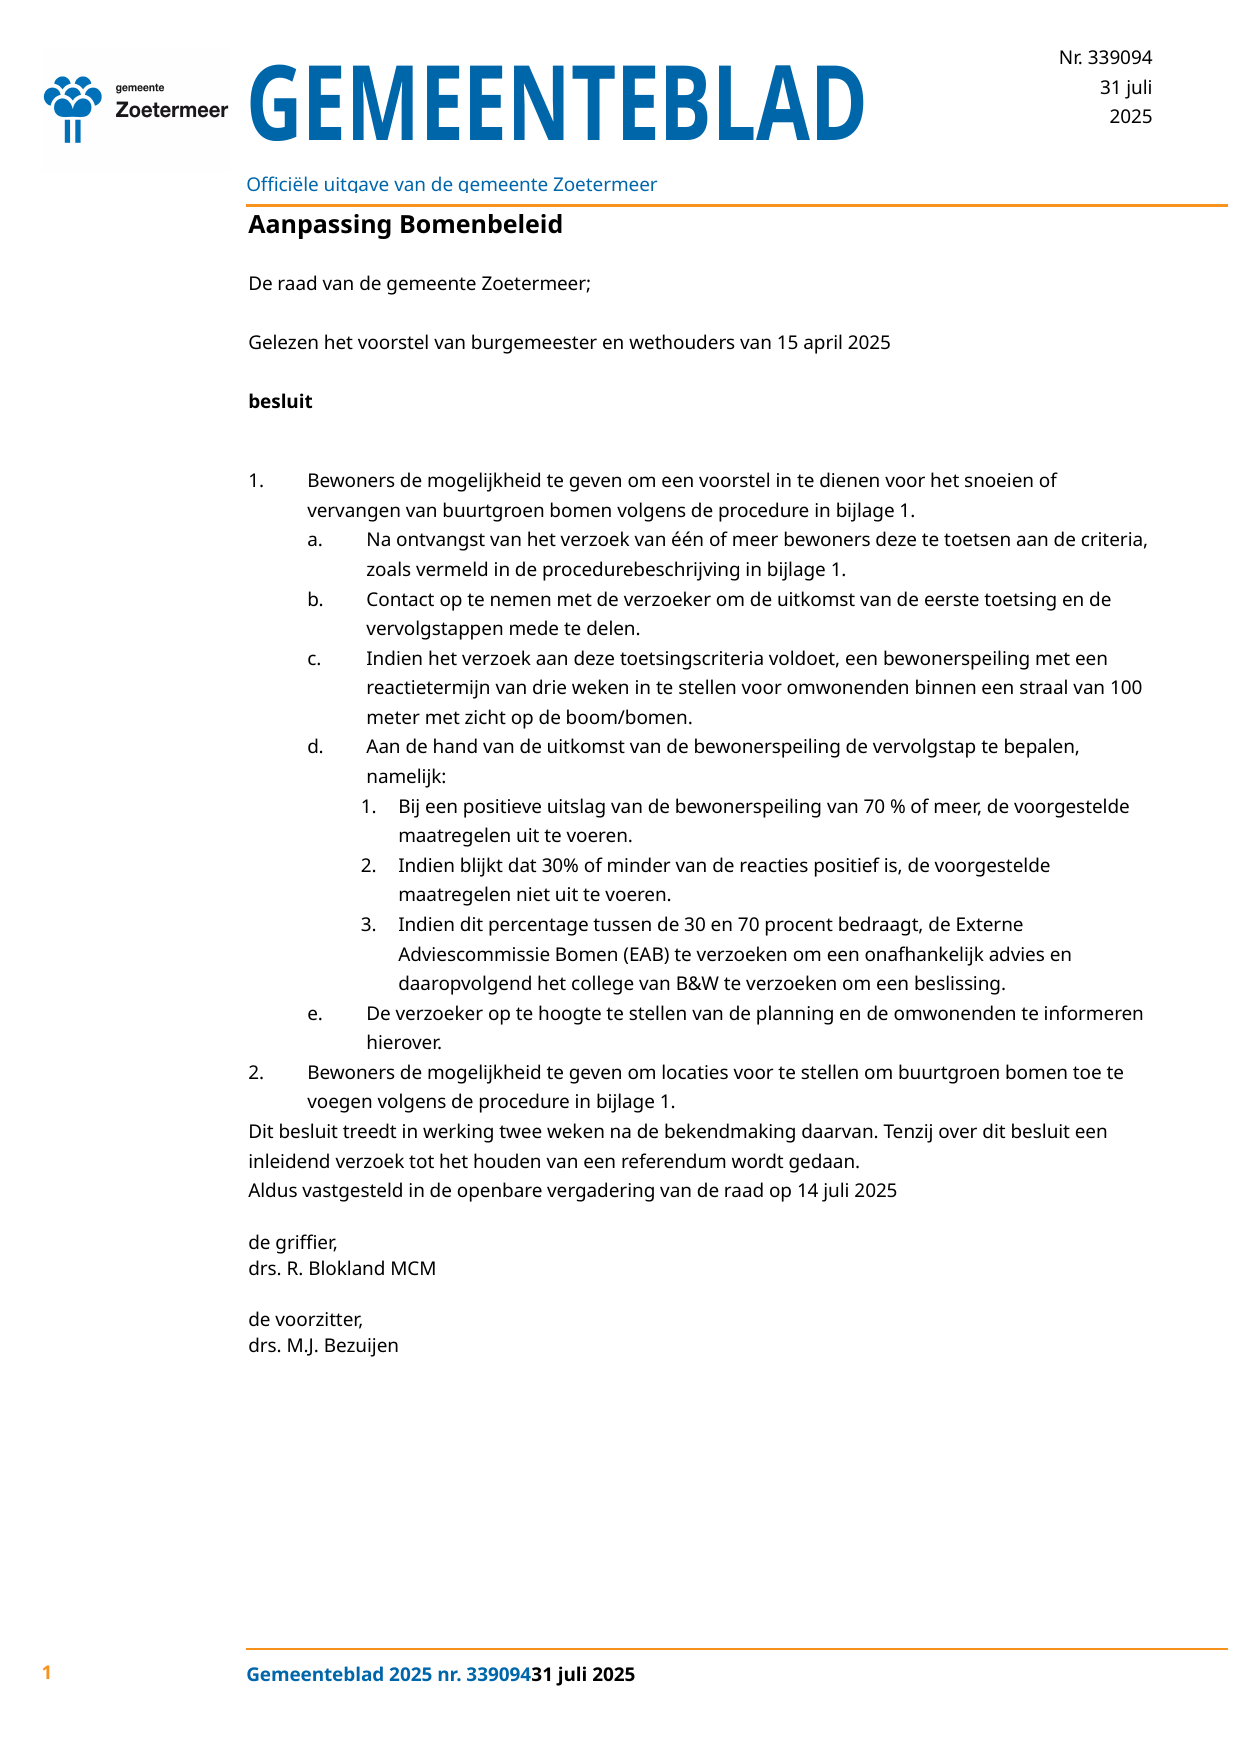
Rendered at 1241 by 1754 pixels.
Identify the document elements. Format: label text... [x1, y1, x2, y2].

text drs. M.J. Bezuijen [248, 1332, 1152, 1358]
list Na ontvangst van het verzoek van één of meer bewoners deze te toetsen aan de criteria, zoals vermeld in de procedurebeschrijving in bijlage 1. [307, 527, 1152, 582]
text drs. R. Blokland MCM [248, 1255, 1152, 1280]
text besluit [248, 389, 1152, 414]
list Aan de hand van de uitkomst van de bewonerspeiling de vervolgstap te bepalen, namelijk: [307, 734, 1152, 789]
list De verzoeker op te hoogte te stellen van de planning en de omwonenden te informeren hierover. [307, 1000, 1152, 1055]
list Indien blijkt dat 30% of minder van de reacties positief is, de voorgestelde maatregelen niet uit te voeren. [361, 852, 1152, 907]
text Dit besluit treedt in werking twee weken na de bekendmaking daarvan. Tenzij over dit besluit een inleidend verzoek tot het houden van een referendum wordt gedaan. [248, 1118, 1152, 1174]
text Aanpassing Bomenbeleid [248, 207, 1152, 241]
text de voorzitter, [248, 1306, 1152, 1332]
text Aldus vastgesteld in de openbare vergadering van de raad op 14 juli 2025 [248, 1177, 1152, 1203]
text Gelezen het voorstel van burgemeester en wethouders van 15 april 2025 [248, 329, 1152, 355]
text de griffier, [248, 1229, 1152, 1255]
list Indien het verzoek aan deze toetsingscriteria voldoet, een bewonerspeiling met een reactietermijn van drie weken in te stellen voor omwonenden binnen een straal van 100 meter met zicht op de boom/bomen. [307, 645, 1152, 730]
picture [41, 47, 231, 172]
list Bewoners de mogelijkheid te geven om locaties voor te stellen om buurtgroen bomen toe te voegen volgens de procedure in bijlage 1. [248, 1059, 1152, 1114]
list Indien dit percentage tussen de 30 en 70 procent bedraagt, de Externe Adviescommissie Bomen (EAB) te verzoeken om een onafhankelijk advies en daaropvolgend het college van B&W te verzoeken om een beslissing. [361, 911, 1152, 996]
list Bewoners de mogelijkheid te geven om een voorstel in te dienen voor het snoeien of vervangen van buurtgroen bomen volgens de procedure in bijlage 1. [248, 467, 1152, 523]
list Contact op te nemen met de verzoeker om de uitkomst van de eerste toetsing en de vervolgstappen mede te delen. [307, 586, 1152, 641]
text De raad van de gemeente Zoetermeer; [248, 270, 1152, 296]
list Bij een positieve uitslag van de bewonerspeiling van 70 % of meer, de voorgestelde maatregelen uit te voeren. [361, 793, 1152, 848]
